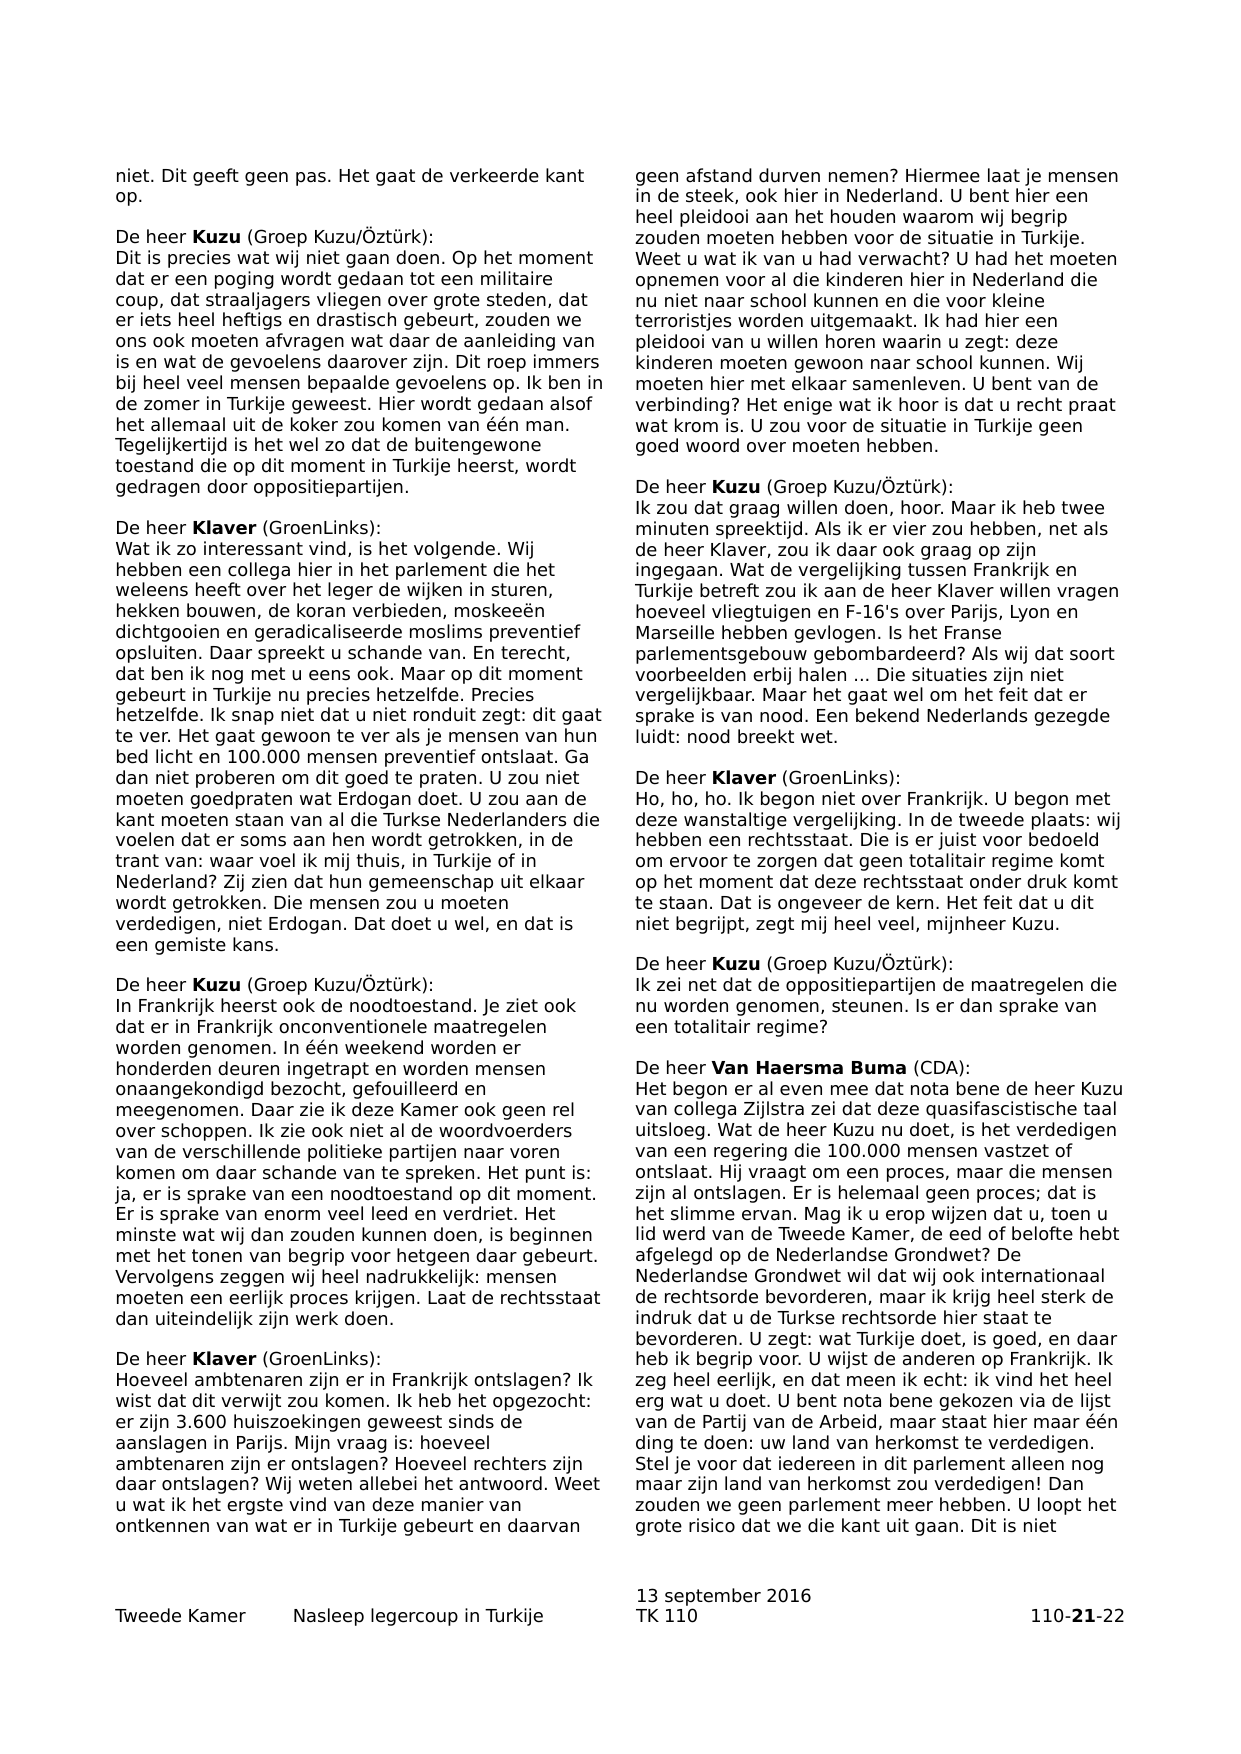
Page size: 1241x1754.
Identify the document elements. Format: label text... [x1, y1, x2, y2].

text De heer Klaver (GroenLinks): [115, 518, 605, 538]
text De heer Van Haersma Buma (CDA): [635, 1057, 1125, 1078]
text De heer Klaver (GroenLinks): [635, 768, 1125, 788]
text De heer Kuzu (Groep Kuzu/Öztürk): [635, 477, 1125, 498]
text Ho, ho, ho. Ik begon niet over Frankrijk. U begon met deze wanstaltige vergelijking. In de tweede plaats: wij hebben een rechtsstaat. Die is er juist voor bedoeld om ervoor te zorgen dat geen totalitair regime komt op het moment dat deze rechtsstaat onder druk komt te staan. Dat is ongeveer de kern. Het feit dat u dit niet begrijpt, zegt mij heel veel, mijnheer Kuzu. [635, 788, 1125, 934]
text De heer Klaver (GroenLinks): [115, 1349, 605, 1370]
text niet. Dit geeft geen pas. Het gaat de verkeerde kant op. [115, 165, 605, 207]
text Dit is precies wat wij niet gaan doen. Op het moment dat er een poging wordt gedaan tot een militaire coup, dat straaljagers vliegen over grote steden, dat er iets heel heftigs en drastisch gebeurt, zouden we ons ook moeten afvragen wat daar de aanleiding van is en wat de gevoelens daarover zijn. Dit roep immers bij heel veel mensen bepaalde gevoelens op. Ik ben in de zomer in Turkije geweest. Hier wordt gedaan alsof het allemaal uit de koker zou komen van één man. Tegelijkertijd is het wel zo dat de buitengewone toestand die op dit moment in Turkije heerst, wordt gedragen door oppositiepartijen. [115, 248, 605, 498]
text Ik zou dat graag willen doen, hoor. Maar ik heb twee minuten spreektijd. Als ik er vier zou hebben, net als de heer Klaver, zou ik daar ook graag op zijn ingegaan. Wat de vergelijking tussen Frankrijk en Turkije betreft zou ik aan de heer Klaver willen vragen hoeveel vliegtuigen en F-16's over Parijs, Lyon en Marseille hebben gevlogen. Is het Franse parlementsgebouw gebombardeerd? Als wij dat soort voorbeelden erbij halen ... Die situaties zijn niet vergelijkbaar. Maar het gaat wel om het feit dat er sprake is van nood. Een bekend Nederlands gezegde luidt: nood breekt wet. [635, 498, 1125, 748]
text Hoeveel ambtenaren zijn er in Frankrijk ontslagen? Ik wist dat dit verwijt zou komen. Ik heb het opgezocht: er zijn 3.600 huiszoekingen geweest sinds de aanslagen in Parijs. Mijn vraag is: hoeveel ambtenaren zijn er ontslagen? Hoeveel rechters zijn daar ontslagen? Wij weten allebei het antwoord. Weet u wat ik het ergste vind van deze manier van ontkennen van wat er in Turkije gebeurt en daarvan [115, 1370, 605, 1537]
text De heer Kuzu (Groep Kuzu/Öztürk): [115, 975, 605, 996]
text In Frankrijk heerst ook de noodtoestand. Je ziet ook dat er in Frankrijk onconventionele maatregelen worden genomen. In één weekend worden er honderden deuren ingetrapt en worden mensen onaangekondigd bezocht, gefouilleerd en meegenomen. Daar zie ik deze Kamer ook geen rel over schoppen. Ik zie ook niet al de woordvoerders van de verschillende politieke partijen naar voren komen om daar schande van te spreken. Het punt is: ja, er is sprake van een noodtoestand op dit moment. Er is sprake van enorm veel leed en verdriet. Het minste wat wij dan zouden kunnen doen, is beginnen met het tonen van begrip voor hetgeen daar gebeurt. Vervolgens zeggen wij heel nadrukkelijk: mensen moeten een eerlijk proces krijgen. Laat de rechtsstaat dan uiteindelijk zijn werk doen. [115, 996, 605, 1329]
text Het begon er al even mee dat nota bene de heer Kuzu van collega Zijlstra zei dat deze quasifascistische taal uitsloeg. Wat de heer Kuzu nu doet, is het verdedigen van een regering die 100.000 mensen vastzet of ontslaat. Hij vraagt om een proces, maar die mensen zijn al ontslagen. Er is helemaal geen proces; dat is het slimme ervan. Mag ik u erop wijzen dat u, toen u lid werd van de Tweede Kamer, de eed of belofte hebt afgelegd op de Nederlandse Grondwet? De Nederlandse Grondwet wil dat wij ook internationaal de rechtsorde bevorderen, maar ik krijg heel sterk de indruk dat u de Turkse rechtsorde hier staat te bevorderen. U zegt: wat Turkije doet, is goed, en daar heb ik begrip voor. U wijst de anderen op Frankrijk. Ik zeg heel eerlijk, en dat meen ik echt: ik vind het heel erg wat u doet. U bent nota bene gekozen via de lijst van de Partij van de Arbeid, maar staat hier maar één ding te doen: uw land van herkomst te verdedigen. Stel je voor dat iedereen in dit parlement alleen nog maar zijn land van herkomst zou verdedigen! Dan zouden we geen parlement meer hebben. U loopt het grote risico dat we die kant uit gaan. Dit is niet [635, 1078, 1125, 1537]
text De heer Kuzu (Groep Kuzu/Öztürk): [115, 227, 605, 248]
text Ik zei net dat de oppositiepartijen de maatregelen die nu worden genomen, steunen. Is er dan sprake van een totalitair regime? [635, 975, 1125, 1037]
text Wat ik zo interessant vind, is het volgende. Wij hebben een collega hier in het parlement die het weleens heeft over het leger de wijken in sturen, hekken bouwen, de koran verbieden, moskeeën dichtgooien en geradicaliseerde moslims preventief opsluiten. Daar spreekt u schande van. En terecht, dat ben ik nog met u eens ook. Maar op dit moment gebeurt in Turkije nu precies hetzelfde. Precies hetzelfde. Ik snap niet dat u niet ronduit zegt: dit gaat te ver. Het gaat gewoon te ver als je mensen van hun bed licht en 100.000 mensen preventief ontslaat. Ga dan niet proberen om dit goed te praten. U zou niet moeten goedpraten wat Erdogan doet. U zou aan de kant moeten staan van al die Turkse Nederlanders die voelen dat er soms aan hen wordt getrokken, in de trant van: waar voel ik mij thuis, in Turkije of in Nederland? Zij zien dat hun gemeenschap uit elkaar wordt getrokken. Die mensen zou u moeten verdedigen, niet Erdogan. Dat doet u wel, en dat is een gemiste kans. [115, 538, 605, 955]
text De heer Kuzu (Groep Kuzu/Öztürk): [635, 954, 1125, 975]
text geen afstand durven nemen? Hiermee laat je mensen in de steek, ook hier in Nederland. U bent hier een heel pleidooi aan het houden waarom wij begrip zouden moeten hebben voor de situatie in Turkije. Weet u wat ik van u had verwacht? U had het moeten opnemen voor al die kinderen hier in Nederland die nu niet naar school kunnen en die voor kleine terroristjes worden uitgemaakt. Ik had hier een pleidooi van u willen horen waarin u zegt: deze kinderen moeten gewoon naar school kunnen. Wij moeten hier met elkaar samenleven. U bent van de verbinding? Het enige wat ik hoor is dat u recht praat wat krom is. U zou voor de situatie in Turkije geen goed woord over moeten hebben. [635, 165, 1125, 457]
